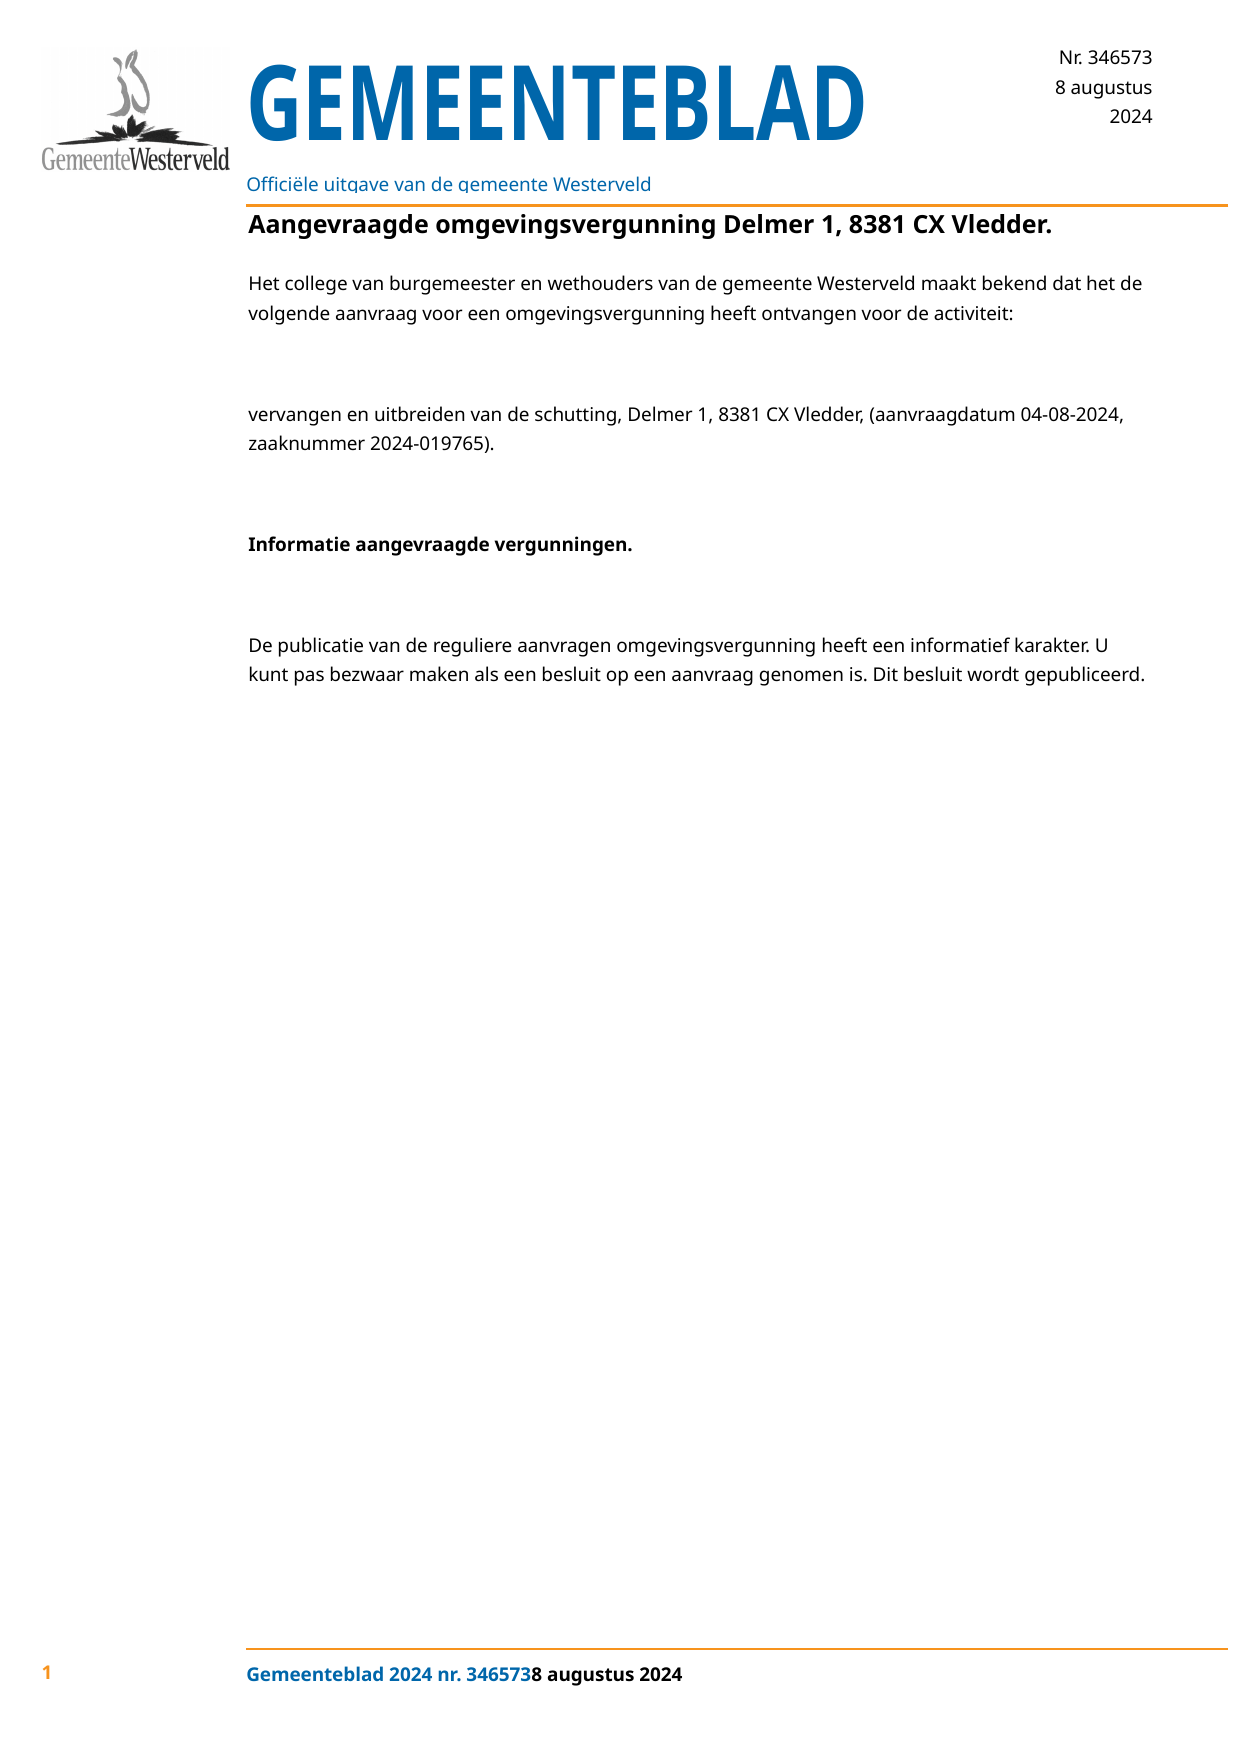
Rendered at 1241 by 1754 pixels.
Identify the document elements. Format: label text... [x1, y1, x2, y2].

text De publicatie van de reguliere aanvragen omgevingsvergunning heeft een informatief karakter. U kunt pas bezwaar maken als een besluit op een aanvraag genomen is. Dit besluit wordt gepubliceerd. [248, 632, 1152, 687]
picture [41, 47, 231, 172]
text vervangen en uitbreiden van de schutting, Delmer 1, 8381 CX Vledder, (aanvraagdatum 04-08-2024, zaaknummer 2024-019765). [248, 401, 1152, 456]
text Informatie aangevraagde vergunningen. [248, 531, 1152, 557]
text Aangevraagde omgevingsvergunning Delmer 1, 8381 CX Vledder. [248, 207, 1152, 241]
text Het college van burgemeester en wethouders van de gemeente Westerveld maakt bekend dat het de volgende aanvraag voor een omgevingsvergunning heeft ontvangen voor de activiteit: [248, 270, 1152, 326]
